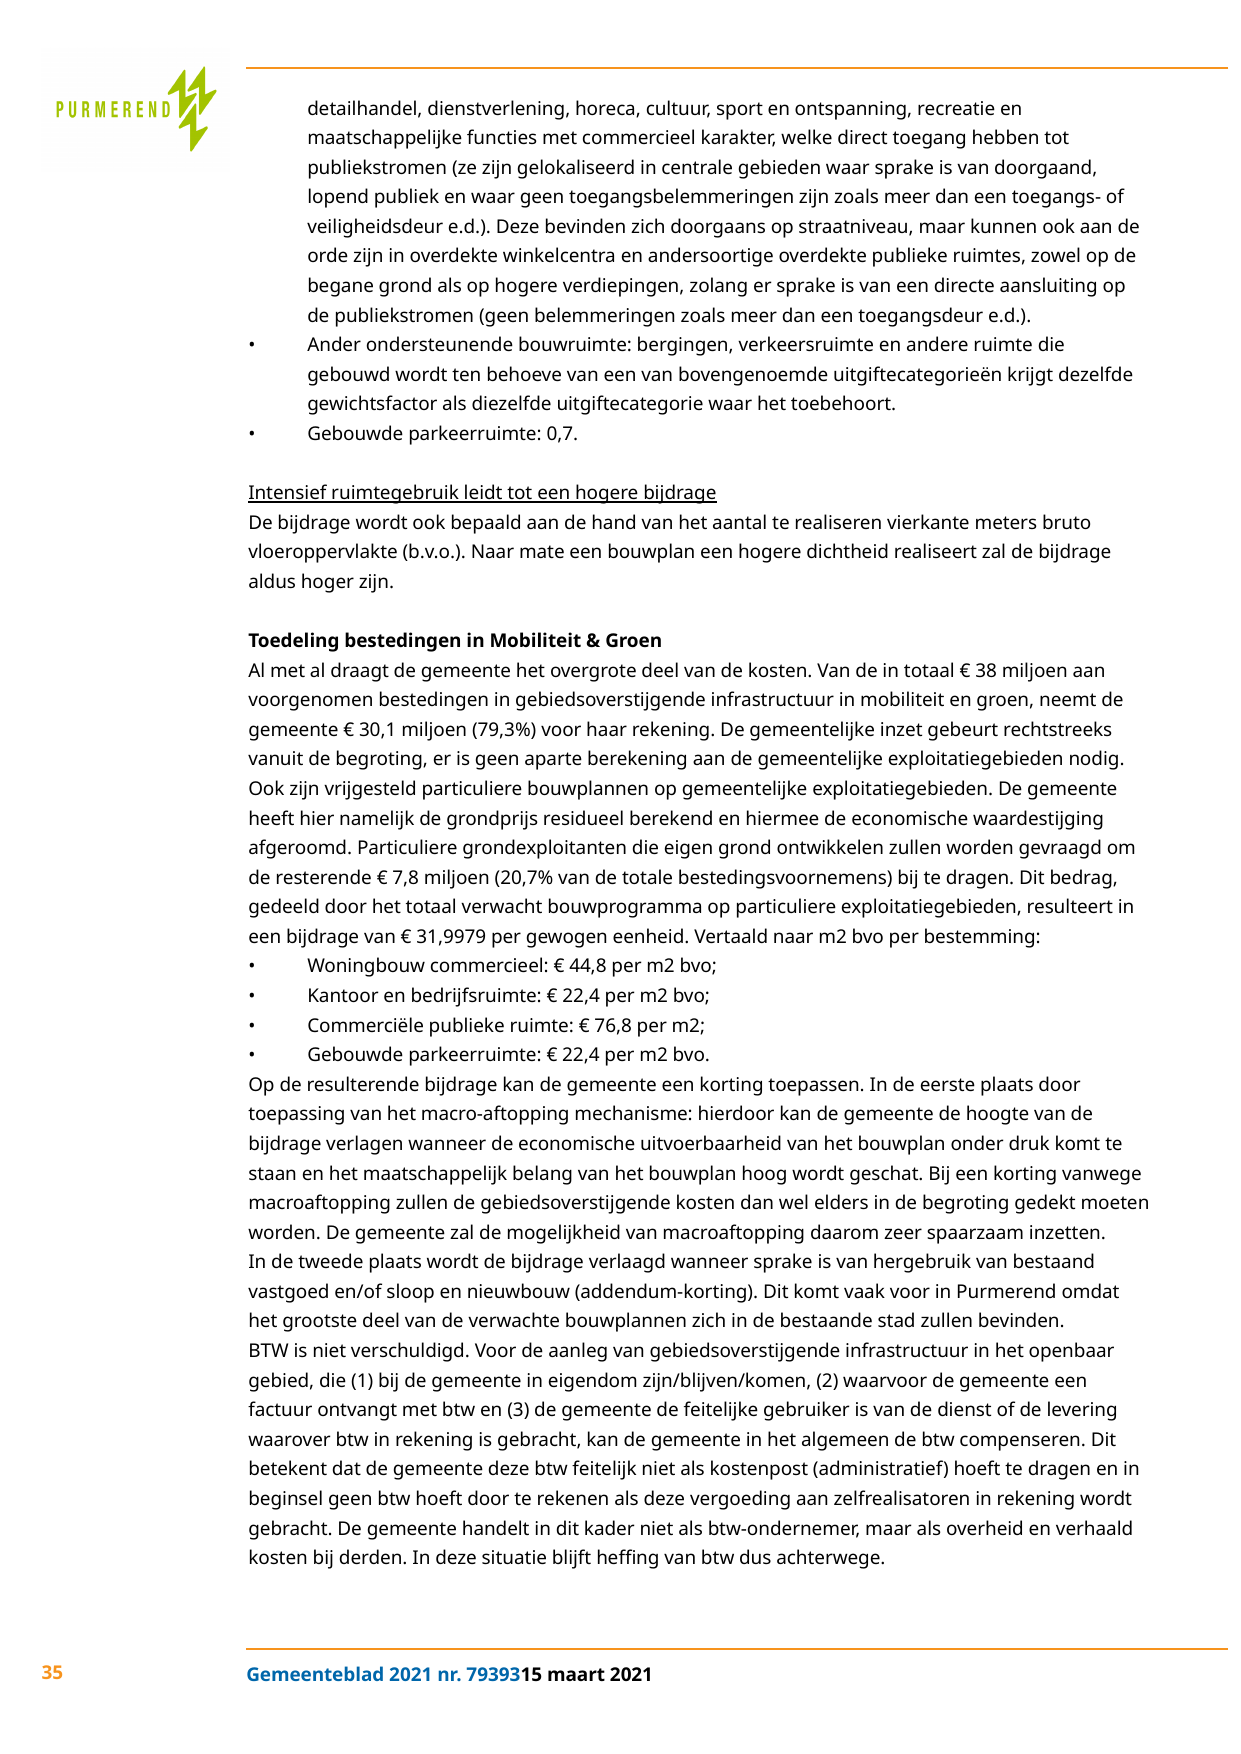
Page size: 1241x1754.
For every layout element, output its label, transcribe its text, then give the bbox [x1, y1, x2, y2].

text BTW is niet verschuldigd. Voor de aanleg van gebiedsoverstijgende infrastructuur in het openbaar gebied, die (1) bij de gemeente in eigendom zijn/blijven/komen, (2) waarvoor de gemeente een factuur ontvangt met btw en (3) de gemeente de feitelijke gebruiker is van de dienst of de levering waarover btw in rekening is gebracht, kan de gemeente in het algemeen de btw compenseren. Dit betekent dat de gemeente deze btw feitelijk niet als kostenpost (administratief) hoeft te dragen en in beginsel geen btw hoeft door te rekenen als deze vergoeding aan zelfrealisatoren in rekening wordt gebracht. De gemeente handelt in dit kader niet als btw-ondernemer, maar als overheid en verhaald kosten bij derden. In deze situatie blijft heffing van btw dus achterwege. [248, 1337, 1152, 1570]
text Al met al draagt de gemeente het overgrote deel van de kosten. Van de in totaal € 38 miljoen aan voorgenomen bestedingen in gebiedsoverstijgende infrastructuur in mobiliteit en groen, neemt de gemeente € 30,1 miljoen (79,3%) voor haar rekening. De gemeentelijke inzet gebeurt rechtstreeks vanuit de begroting, er is geen aparte berekening aan de gemeentelijke exploitatiegebieden nodig. Ook zijn vrijgesteld particuliere bouwplannen op gemeentelijke exploitatiegebieden. De gemeente heeft hier namelijk de grondprijs residueel berekend en hiermee de economische waardestijging afgeroomd. Particuliere grondexploitanten die eigen grond ontwikkelen zullen worden gevraagd om de resterende € 7,8 miljoen (20,7% van de totale bestedingsvoornemens) bij te dragen. Dit bedrag, gedeeld door het totaal verwacht bouwprogramma op particuliere exploitatiegebieden, resulteert in een bijdrage van € 31,9979 per gewogen eenheid. Vertaald naar m2 bvo per bestemming: [248, 657, 1152, 949]
text Op de resulterende bijdrage kan de gemeente een korting toepassen. In de eerste plaats door toepassing van het macro-aftopping mechanisme: hierdoor kan de gemeente de hoogte van de bijdrage verlagen wanneer de economische uitvoerbaarheid van het bouwplan onder druk komt te staan en het maatschappelijk belang van het bouwplan hoog wordt geschat. Bij een korting vanwege macroaftopping zullen de gebiedsoverstijgende kosten dan wel elders in de begroting gedekt moeten worden. De gemeente zal de mogelijkheid van macroaftopping daarom zeer spaarzaam inzetten. [248, 1071, 1152, 1245]
text De bijdrage wordt ook bepaald aan de hand van het aantal te realiseren vierkante meters bruto vloeroppervlakte (b.v.o.). Naar mate een bouwplan een hogere dichtheid realiseert zal de bijdrage aldus hoger zijn. [248, 509, 1152, 594]
list Ander ondersteunende bouwruimte: bergingen, verkeersruimte en andere ruimte die gebouwd wordt ten behoeve van een van bovengenoemde uitgiftecategorieën krijgt dezelfde gewichtsfactor als diezelfde uitgiftecategorie waar het toebehoort. [248, 331, 1152, 416]
list Woningbouw commercieel: € 44,8 per m2 bvo; [248, 953, 1152, 978]
text Intensief ruimtegebruik leidt tot een hogere bijdrage [248, 479, 1152, 505]
text Toedeling bestedingen in Mobiliteit & Groen [248, 627, 1152, 653]
list Gebouwde parkeerruimte: € 22,4 per m2 bvo. [248, 1041, 1152, 1067]
list Kantoor en bedrijfsruimte: € 22,4 per m2 bvo; [248, 982, 1152, 1008]
picture [41, 47, 231, 172]
list detailhandel, dienstverlening, horeca, cultuur, sport en ontspanning, recreatie en maatschappelijke functies met commercieel karakter, welke direct toegang hebben tot publiekstromen (ze zijn gelokaliseerd in centrale gebieden waar sprake is van doorgaand, lopend publiek en waar geen toegangsbelemmeringen zijn zoals meer dan een toegangs- of veiligheidsdeur e.d.). Deze bevinden zich doorgaans op straatniveau, maar kunnen ook aan de orde zijn in overdekte winkelcentra en andersoortige overdekte publieke ruimtes, zowel op de begane grond als op hogere verdiepingen, zolang er sprake is van een directe aansluiting op de publiekstromen (geen belemmeringen zoals meer dan een toegangsdeur e.d.). [248, 95, 1152, 328]
list Commerciële publieke ruimte: € 76,8 per m2; [248, 1012, 1152, 1038]
text In de tweede plaats wordt de bijdrage verlaagd wanneer sprake is van hergebruik van bestaand vastgoed en/of sloop en nieuwbouw (addendum-korting). Dit komt vaak voor in Purmerend omdat het grootste deel van de verwachte bouwplannen zich in de bestaande stad zullen bevinden. [248, 1248, 1152, 1333]
list Gebouwde parkeerruimte: 0,7. [248, 420, 1152, 446]
